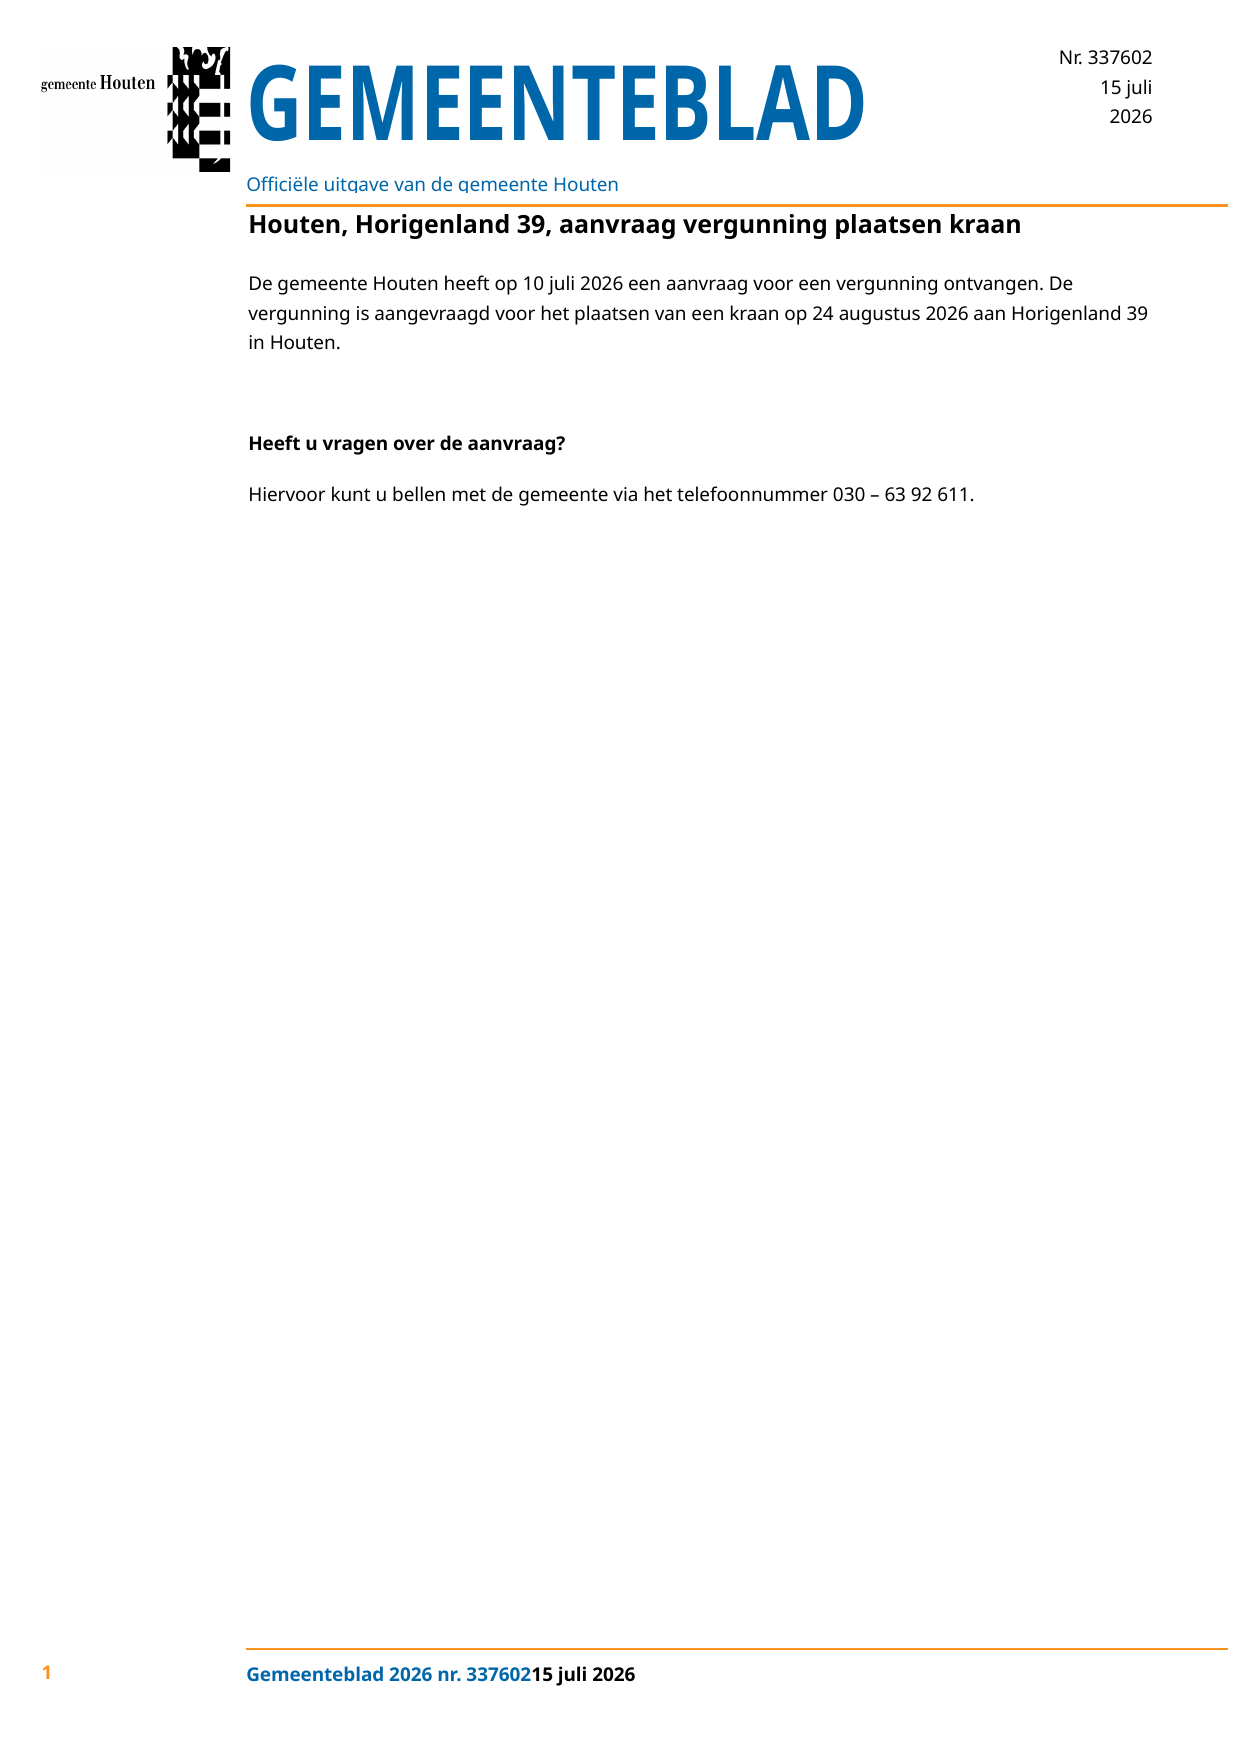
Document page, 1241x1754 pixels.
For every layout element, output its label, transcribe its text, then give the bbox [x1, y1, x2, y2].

text Heeft u vragen over de aanvraag? [248, 430, 1152, 456]
text Houten, Horigenland 39, aanvraag vergunning plaatsen kraan [248, 207, 1152, 241]
picture [41, 47, 231, 172]
text Hiervoor kunt u bellen met de gemeente via het telefoonnummer 030 – 63 92 611. [248, 481, 1152, 506]
text De gemeente Houten heeft op 10 juli 2026 een aanvraag voor een vergunning ontvangen. De vergunning is aangevraagd voor het plaatsen van een kraan op 24 augustus 2026 aan Horigenland 39 in Houten. [248, 270, 1152, 355]
